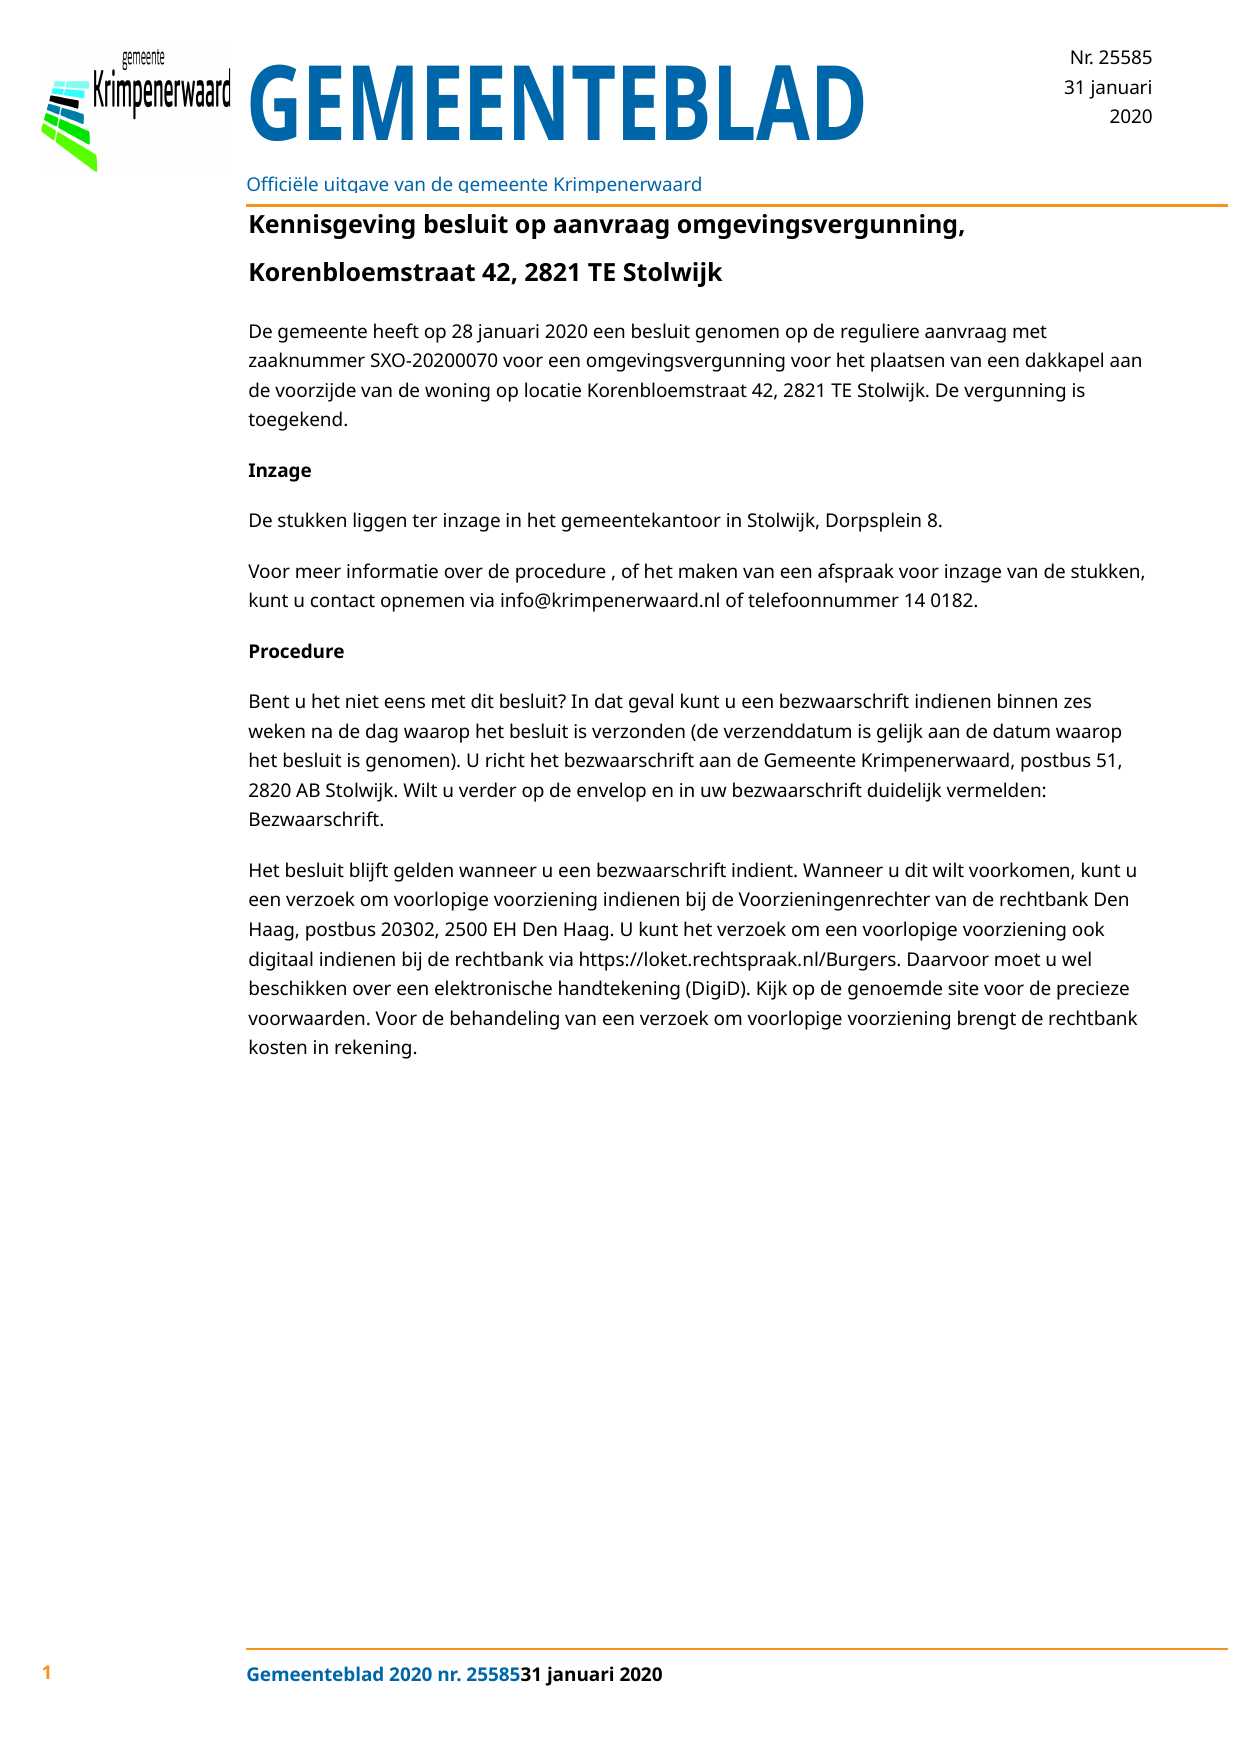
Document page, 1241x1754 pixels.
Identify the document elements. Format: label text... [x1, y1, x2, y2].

picture [41, 47, 231, 172]
text Het besluit blijft gelden wanneer u een bezwaarschrift indient. Wanneer u dit wilt voorkomen, kunt u een verzoek om voorlopige voorziening indienen bij de Voorzieningenrechter van de rechtbank Den Haag, postbus 20302, 2500 EH Den Haag. U kunt het verzoek om een voorlopige voorziening ook digitaal indienen bij de rechtbank via https://loket.rechtspraak.nl/Burgers. Daarvoor moet u wel beschikken over een elektronische handtekening (DigiD). Kijk op de genoemde site voor de precieze voorwaarden. Voor de behandeling van een verzoek om voorlopige voorziening brengt de rechtbank kosten in rekening. [248, 857, 1152, 1060]
text Bent u het niet eens met dit besluit? In dat geval kunt u een bezwaarschrift indienen binnen zes weken na de dag waarop het besluit is verzonden (de verzenddatum is gelijk aan de datum waarop het besluit is genomen). U richt het bezwaarschrift aan de Gemeente Krimpenerwaard, postbus 51, 2820 AB Stolwijk. Wilt u verder op de envelop en in uw bezwaarschrift duidelijk vermelden: Bezwaarschrift. [248, 688, 1152, 832]
text Inzage [248, 457, 1152, 483]
text Voor meer informatie over de procedure , of het maken van een afspraak voor inzage van de stukken, kunt u contact opnemen via info@krimpenerwaard.nl of telefoonnummer 14 0182. [248, 558, 1152, 613]
text De gemeente heeft op 28 januari 2020 een besluit genomen op de reguliere aanvraag met zaaknummer SXO-20200070 voor een omgevingsvergunning voor het plaatsen van een dakkapel aan de voorzijde van de woning op locatie Korenbloemstraat 42, 2821 TE Stolwijk. De vergunning is toegekend. [248, 318, 1152, 432]
text De stukken liggen ter inzage in het gemeentekantoor in Stolwijk, Dorpsplein 8. [248, 507, 1152, 533]
text Procedure [248, 638, 1152, 664]
text Kennisgeving besluit op aanvraag omgevingsvergunning, Korenbloemstraat 42, 2821 TE Stolwijk [248, 207, 1152, 288]
